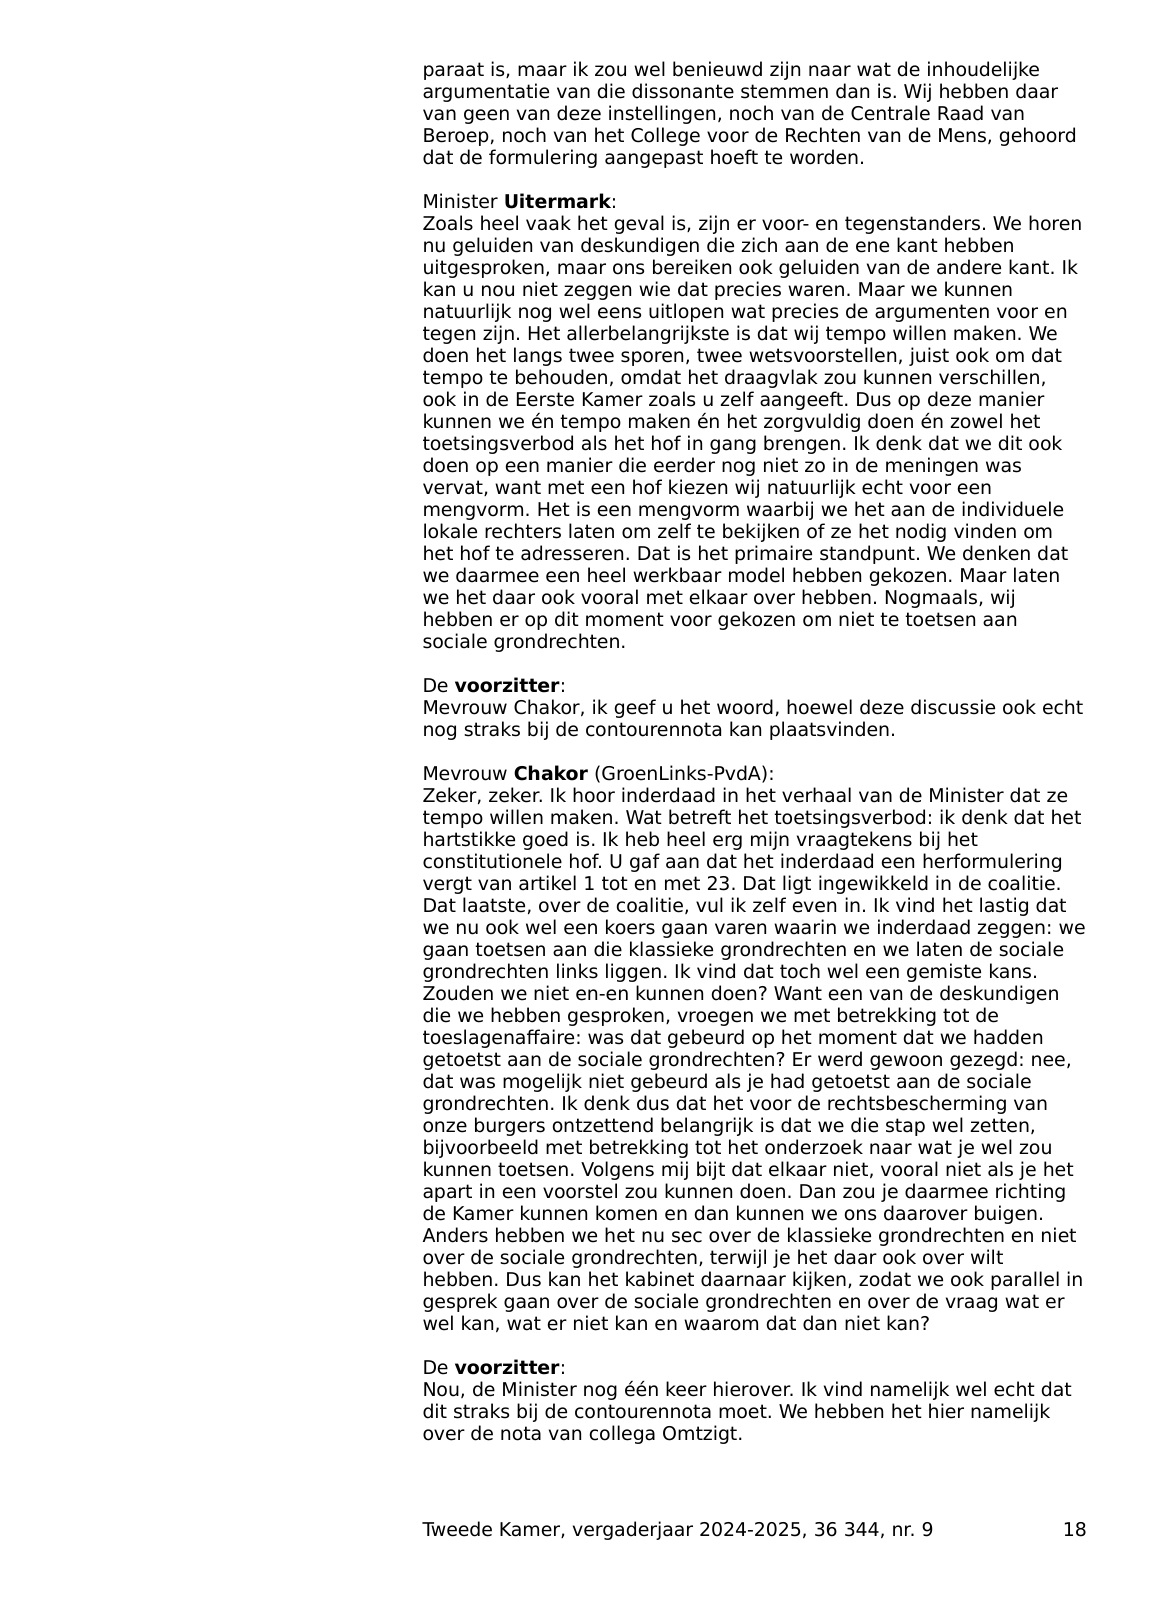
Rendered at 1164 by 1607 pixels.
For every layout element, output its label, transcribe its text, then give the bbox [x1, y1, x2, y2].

text De voorzitter: [422, 675, 1087, 697]
text Mevrouw Chakor (GroenLinks-PvdA): [422, 763, 1087, 785]
text Nou, de Minister nog één keer hierover. Ik vind namelijk wel echt dat dit straks bij de contourennota moet. We hebben het hier namelijk over de nota van collega Omtzigt. [422, 1379, 1087, 1444]
text paraat is, maar ik zou wel benieuwd zijn naar wat de inhoudelijke argumentatie van die dissonante stemmen dan is. Wij hebben daar van geen van deze instellingen, noch van de Centrale Raad van Beroep, noch van het College voor de Rechten van de Mens, gehoord dat de formulering aangepast hoeft te worden. [422, 59, 1087, 169]
text Mevrouw Chakor, ik geef u het woord, hoewel deze discussie ook echt nog straks bij de contourennota kan plaatsvinden. [422, 697, 1087, 741]
text Zoals heel vaak het geval is, zijn er voor- en tegenstanders. We horen nu geluiden van deskundigen die zich aan de ene kant hebben uitgesproken, maar ons bereiken ook geluiden van de andere kant. Ik kan u nou niet zeggen wie dat precies waren. Maar we kunnen natuurlijk nog wel eens uitlopen wat precies de argumenten voor en tegen zijn. Het allerbelangrijkste is dat wij tempo willen maken. We doen het langs twee sporen, twee wetsvoorstellen, juist ook om dat tempo te behouden, omdat het draagvlak zou kunnen verschillen, ook in de Eerste Kamer zoals u zelf aangeeft. Dus op deze manier kunnen we én tempo maken én het zorgvuldig doen én zowel het toetsingsverbod als het hof in gang brengen. Ik denk dat we dit ook doen op een manier die eerder nog niet zo in de meningen was vervat, want met een hof kiezen wij natuurlijk echt voor een mengvorm. Het is een mengvorm waarbij we het aan de individuele lokale rechters laten om zelf te bekijken of ze het nodig vinden om het hof te adresseren. Dat is het primaire standpunt. We denken dat we daarmee een heel werkbaar model hebben gekozen. Maar laten we het daar ook vooral met elkaar over hebben. Nogmaals, wij hebben er op dit moment voor gekozen om niet te toetsen aan sociale grondrechten. [422, 213, 1087, 653]
text De voorzitter: [422, 1357, 1087, 1379]
text Minister Uitermark: [422, 191, 1087, 213]
text Zeker, zeker. Ik hoor inderdaad in het verhaal van de Minister dat ze tempo willen maken. Wat betreft het toetsingsverbod: ik denk dat het hartstikke goed is. Ik heb heel erg mijn vraagtekens bij het constitutionele hof. U gaf aan dat het inderdaad een herformulering vergt van artikel 1 tot en met 23. Dat ligt ingewikkeld in de coalitie. Dat laatste, over de coalitie, vul ik zelf even in. Ik vind het lastig dat we nu ook wel een koers gaan varen waarin we inderdaad zeggen: we gaan toetsen aan die klassieke grondrechten en we laten de sociale grondrechten links liggen. Ik vind dat toch wel een gemiste kans. Zouden we niet en-en kunnen doen? Want een van de deskundigen die we hebben gesproken, vroegen we met betrekking tot de toeslagenaffaire: was dat gebeurd op het moment dat we hadden getoetst aan de sociale grondrechten? Er werd gewoon gezegd: nee, dat was mogelijk niet gebeurd als je had getoetst aan de sociale grondrechten. Ik denk dus dat het voor de rechtsbescherming van onze burgers ontzettend belangrijk is dat we die stap wel zetten, bijvoorbeeld met betrekking tot het onderzoek naar wat je wel zou kunnen toetsen. Volgens mij bijt dat elkaar niet, vooral niet als je het apart in een voorstel zou kunnen doen. Dan zou je daarmee richting de Kamer kunnen komen en dan kunnen we ons daarover buigen. Anders hebben we het nu sec over de klassieke grondrechten en niet over de sociale grondrechten, terwijl je het daar ook over wilt hebben. Dus kan het kabinet daarnaar kijken, zodat we ook parallel in gesprek gaan over de sociale grondrechten en over de vraag wat er wel kan, wat er niet kan en waarom dat dan niet kan? [422, 785, 1087, 1334]
